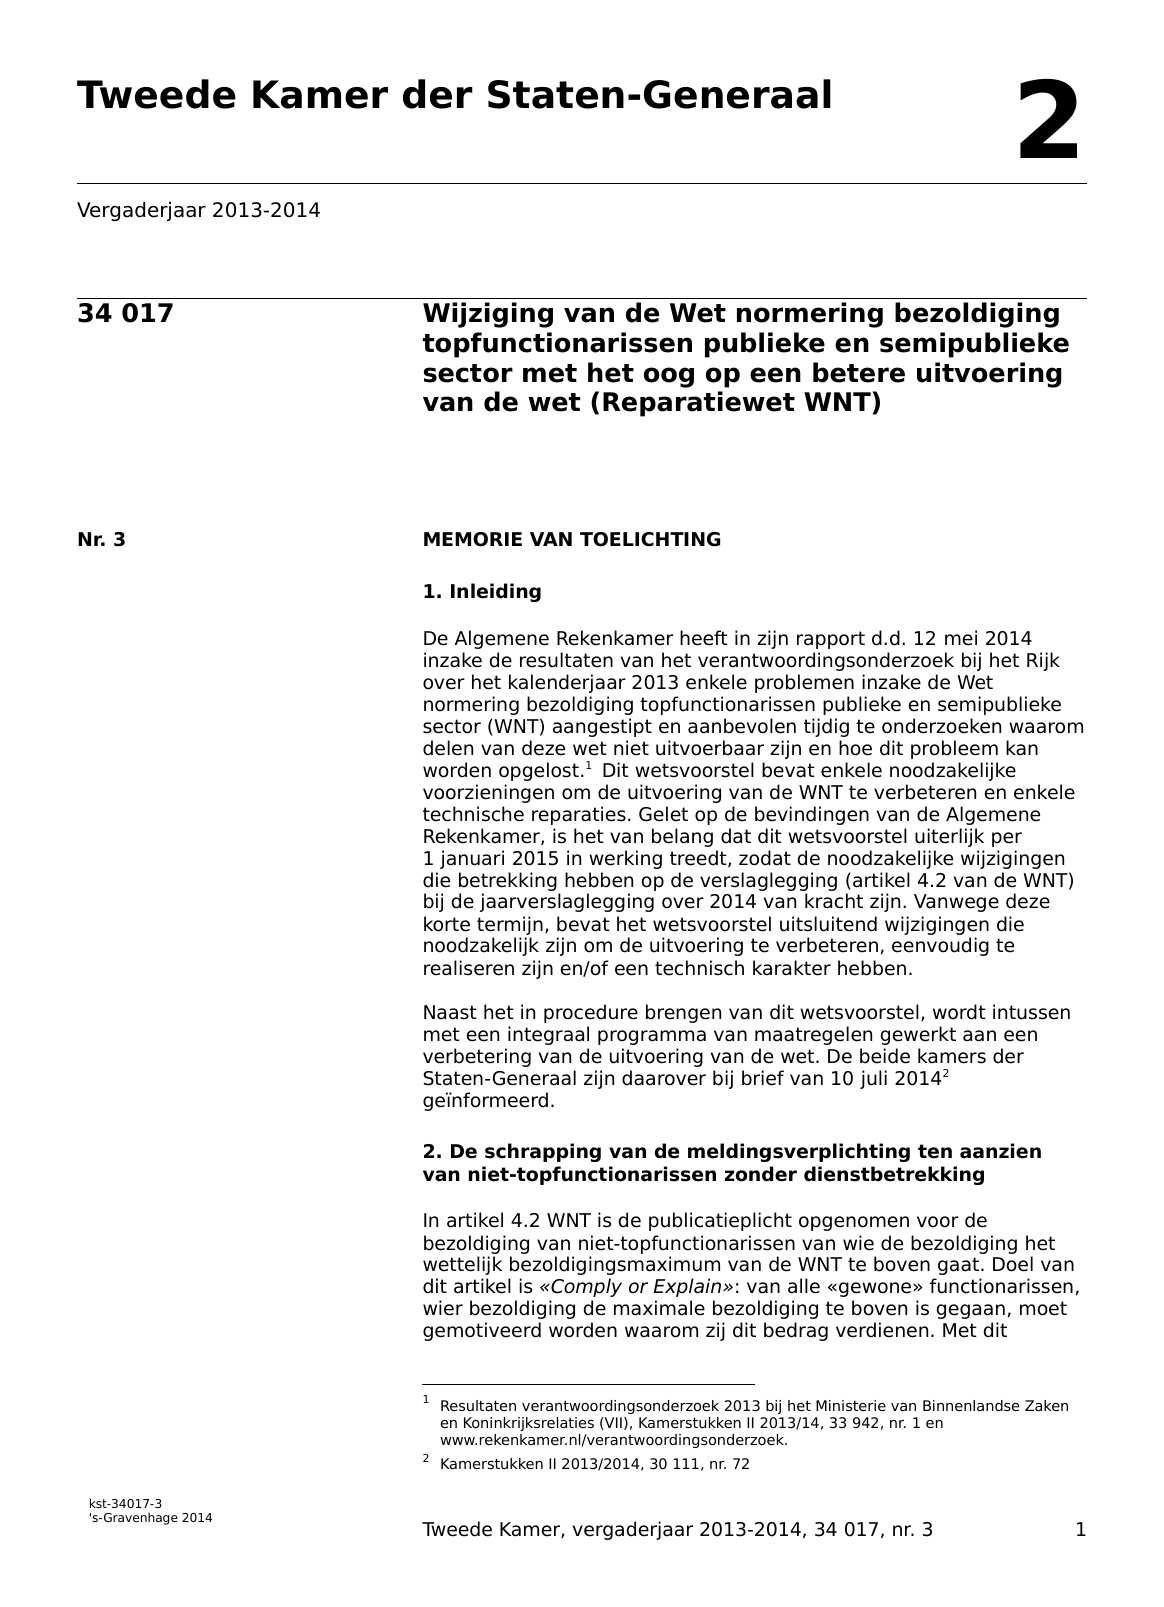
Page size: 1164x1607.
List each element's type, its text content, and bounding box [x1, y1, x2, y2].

text De Algemene Rekenkamer heeft in zijn rapport d.d. 12 mei 2014 inzake de resultaten van het verantwoordingsonderzoek bij het Rijk over het kalenderjaar 2013 enkele problemen inzake de Wet normering bezoldiging topfunctionarissen publieke en semipublieke sector (WNT) aangestipt en aanbevolen tijdig te onderzoeken waarom delen van deze wet niet uitvoerbaar zijn en hoe dit probleem kan worden opgelost. Dit wetsvoorstel bevat enkele noodzakelijke voorzieningen om de uitvoering van de WNT te verbeteren en enkele technische reparaties. Gelet op de bevindingen van de Algemene Rekenkamer, is het van belang dat dit wetsvoorstel uiterlijk per 1 januari 2015 in werking treedt, zodat de noodzakelijke wijzigingen die betrekking hebben op de verslaglegging (artikel 4.2 van de WNT) bij de jaarverslaglegging over 2014 van kracht zijn. Vanwege deze korte termijn, bevat het wetsvoorstel uitsluitend wijzigingen die noodzakelijk zijn om de uitvoering te verbeteren, eenvoudig te realiseren zijn en/of een technisch karakter hebben. [422, 628, 1087, 979]
subtitle Nr. 3 MEMORIE VAN TOELICHTING [77, 529, 1087, 551]
text Resultaten verantwoordingsonderzoek 2013 bij het Ministerie van Binnenlandse Zaken en Koninkrijksrelaties (VII), Kamerstukken II 2013/14, 33 942, nr. 1 en www.rekenkamer.nl/verantwoordingsonderzoek. [422, 1393, 1087, 1449]
table_header Tweede Kamer der Staten-Generaal [77, 59, 886, 183]
table_cell Vergaderjaar 2013-2014 [77, 184, 1087, 298]
table_header 2 [886, 59, 1087, 183]
text 's-Gravenhage 2014 [88, 1511, 323, 1525]
subtitle 1. Inleiding [422, 581, 1087, 603]
text In artikel 4.2 WNT is de publicatieplicht opgenomen voor de bezoldiging van niet-topfunctionarissen van wie de bezoldiging het wettelijk bezoldigingsmaximum van de WNT te boven gaat. Doel van dit artikel is «Comply or Explain»: van alle «gewone» functionarissen, wier bezoldiging de maximale bezoldiging te boven is gegaan, moet gemotiveerd worden waarom zij dit bedrag verdienen. Met dit [422, 1210, 1087, 1342]
subtitle 34 017 Wijziging van de Wet normering bezoldiging topfunctionarissen publieke en semipublieke sector met het oog op een betere uitvoering van de wet (Reparatiewet WNT) [77, 299, 1087, 418]
text kst-34017-3 [88, 1497, 323, 1511]
subtitle 2. De schrapping van de meldingsverplichting ten aanzien van niet-topfunctionarissen zonder dienstbetrekking [422, 1141, 1087, 1185]
text Naast het in procedure brengen van dit wetsvoorstel, wordt intussen met een integraal programma van maatregelen gewerkt aan een verbetering van de uitvoering van de wet. De beide kamers der Staten-Generaal zijn daarover bij brief van 10 juli 2014 geïnformeerd. [422, 1002, 1087, 1111]
text Kamerstukken II 2013/2014, 30 111, nr. 72 [422, 1452, 1087, 1474]
